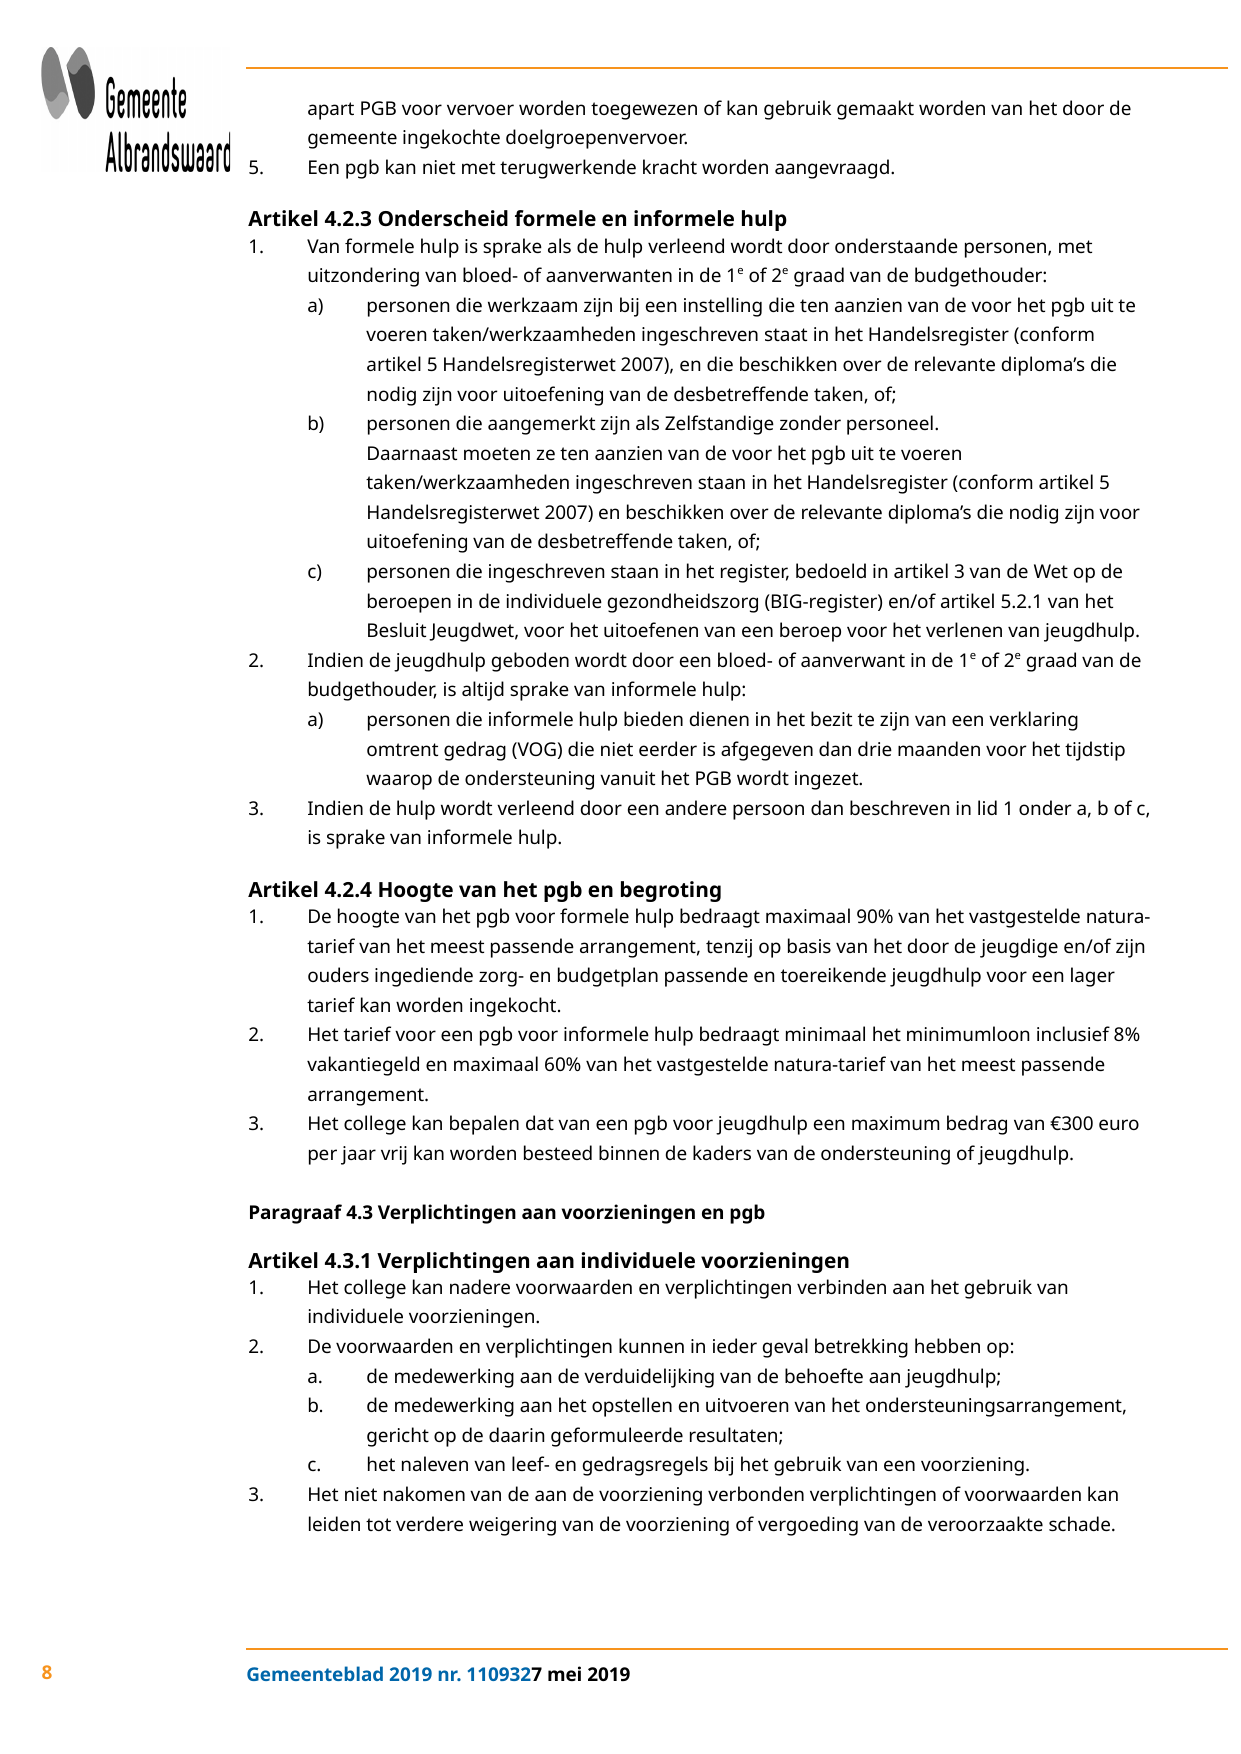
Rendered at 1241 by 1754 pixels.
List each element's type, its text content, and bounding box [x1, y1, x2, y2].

list apart PGB voor vervoer worden toegewezen of kan gebruik gemaakt worden van het door de gemeente ingekochte doelgroepenvervoer. [248, 95, 1152, 150]
list Daarnaast moeten ze ten aanzien van de voor het pgb uit te voeren taken/werkzaamheden ingeschreven staan in het Handelsregister (conform artikel 5 Handelsregisterwet 2007) en beschikken over de relevante diploma’s die nodig zijn voor uitoefening van de desbetreffende taken, of; [307, 440, 1152, 554]
list personen die werkzaam zijn bij een instelling die ten aanzien van de voor het pgb uit te voeren taken/werkzaamheden ingeschreven staat in het Handelsregister (conform artikel 5 Handelsregisterwet 2007), en die beschikken over de relevante diploma’s die nodig zijn voor uitoefening van de desbetreffende taken, of; [307, 292, 1152, 406]
list Een pgb kan niet met terugwerkende kracht worden aangevraagd. [248, 154, 1152, 180]
list De hoogte van het pgb voor formele hulp bedraagt maximaal 90% van het vastgestelde natura-tarief van het meest passende arrangement, tenzij op basis van het door de jeugdige en/of zijn ouders ingediende zorg- en budgetplan passende en toereikende jeugdhulp voor een lager tarief kan worden ingekocht. [248, 903, 1152, 1018]
list het naleven van leef- en gedragsregels bij het gebruik van een voorziening. [307, 1452, 1152, 1477]
list De voorwaarden en verplichtingen kunnen in ieder geval betrekking hebben op: [248, 1333, 1152, 1359]
list Het niet nakomen van de aan de voorziening verbonden verplichtingen of voorwaarden kan leiden tot verdere weigering van de voorziening of vergoeding van de veroorzaakte schade. [248, 1481, 1152, 1537]
list Indien de hulp wordt verleend door een andere persoon dan beschreven in lid 1 onder a, b of c, is sprake van informele hulp. [248, 795, 1152, 850]
list Het college kan nadere voorwaarden en verplichtingen verbinden aan het gebruik van individuele voorzieningen. [248, 1274, 1152, 1329]
list personen die informele hulp bieden dienen in het bezit te zijn van een verklaring omtrent gedrag (VOG) die niet eerder is afgegeven dan drie maanden voor het tijdstip waarop de ondersteuning vanuit het PGB wordt ingezet. [307, 706, 1152, 791]
list personen die aangemerkt zijn als Zelfstandige zonder personeel. [307, 410, 1152, 436]
text Paragraaf 4.3 Verplichtingen aan voorzieningen en pgb [248, 1199, 1152, 1225]
list de medewerking aan de verduidelijking van de behoefte aan jeugdhulp; [307, 1363, 1152, 1389]
text Artikel 4.3.1 Verplichtingen aan individuele voorzieningen [248, 1246, 1152, 1274]
picture [41, 47, 231, 172]
list Indien de jeugdhulp geboden wordt door een bloed- of aanverwant in de 1e of 2e graad van de budgethouder, is altijd sprake van informele hulp: [248, 647, 1152, 702]
list Het tarief voor een pgb voor informele hulp bedraagt minimaal het minimumloon inclusief 8% vakantiegeld en maximaal 60% van het vastgestelde natura-tarief van het meest passende arrangement. [248, 1022, 1152, 1107]
list de medewerking aan het opstellen en uitvoeren van het ondersteuningsarrangement, gericht op de daarin geformuleerde resultaten; [307, 1392, 1152, 1448]
list Van formele hulp is sprake als de hulp verleend wordt door onderstaande personen, met uitzondering van bloed- of aanverwanten in de 1e of 2e graad van de budgethouder: [248, 233, 1152, 288]
text Artikel 4.2.4 Hoogte van het pgb en begroting [248, 875, 1152, 903]
list Het college kan bepalen dat van een pgb voor jeugdhulp een maximum bedrag van €300 euro per jaar vrij kan worden besteed binnen de kaders van de ondersteuning of jeugdhulp. [248, 1110, 1152, 1166]
list personen die ingeschreven staan in het register, bedoeld in artikel 3 van de Wet op de beroepen in de individuele gezondheidszorg (BIG-register) en/of artikel 5.2.1 van het Besluit Jeugdwet, voor het uitoefenen van een beroep voor het verlenen van jeugdhulp. [307, 558, 1152, 643]
text Artikel 4.2.3 Onderscheid formele en informele hulp [248, 204, 1152, 233]
